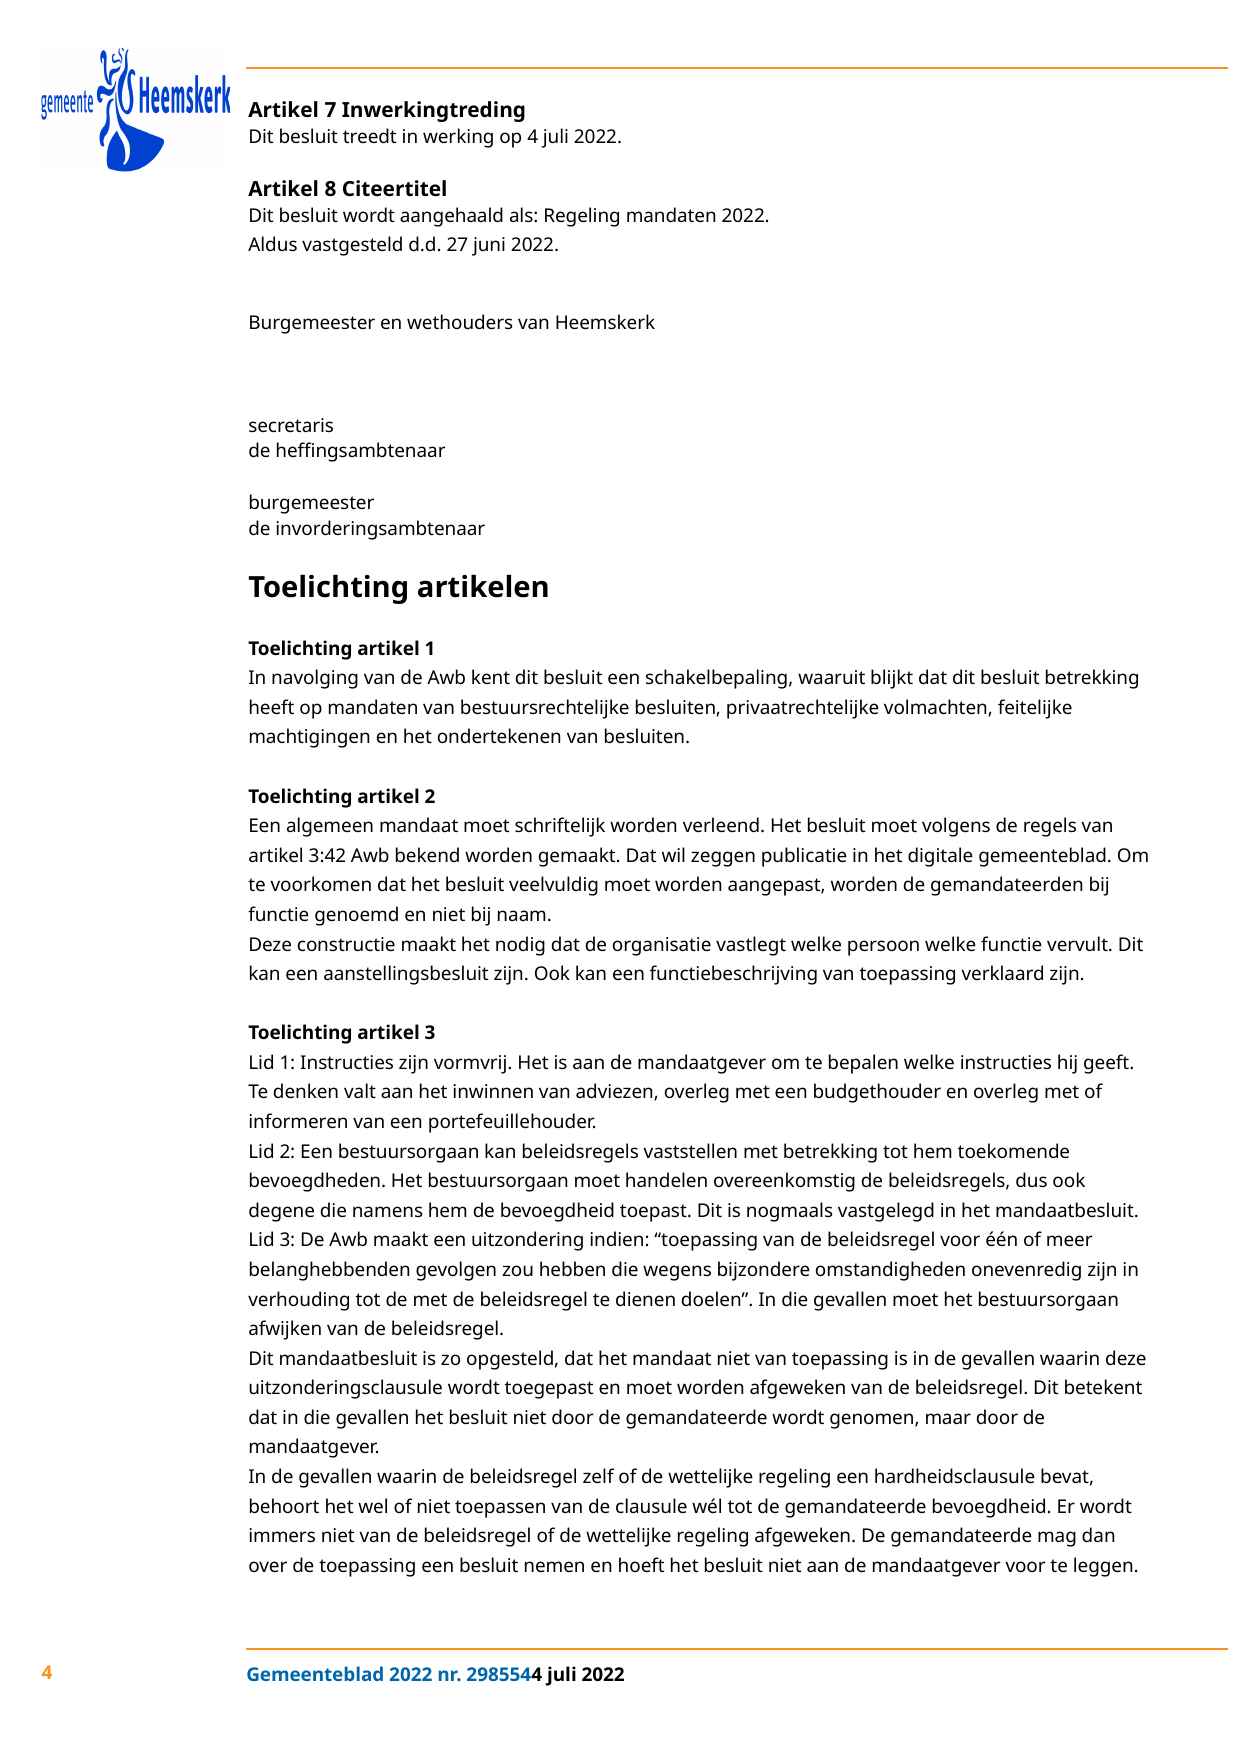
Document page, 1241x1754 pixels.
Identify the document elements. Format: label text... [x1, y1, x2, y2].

text Deze constructie maakt het nodig dat de organisatie vastlegt welke persoon welke functie vervult. Dit kan een aanstellingsbesluit zijn. Ook kan een functiebeschrijving van toepassing verklaard zijn. [248, 931, 1152, 986]
text In navolging van de Awb kent dit besluit een schakelbepaling, waaruit blijkt dat dit besluit betrekking heeft op mandaten van bestuursrechtelijke besluiten, privaatrechtelijke volmachten, feitelijke machtigingen en het ondertekenen van besluiten. [248, 664, 1152, 749]
text de invorderingsambtenaar [248, 515, 1152, 540]
text secretaris [248, 412, 1152, 437]
text Dit besluit treedt in werking op 4 juli 2022. [248, 123, 1152, 149]
text Dit mandaatbesluit is zo opgesteld, dat het mandaat niet van toepassing is in de gevallen waarin deze uitzonderingsclausule wordt toegepast en moet worden afgeweken van de beleidsregel. Dit betekent dat in die gevallen het besluit niet door de gemandateerde wordt genomen, maar door de mandaatgever. [248, 1345, 1152, 1459]
text Toelichting artikel 2 [248, 783, 1152, 809]
text Artikel 8 Citeertitel [248, 174, 1152, 202]
text burgemeester [248, 489, 1152, 515]
text Toelichting artikel 3 [248, 1019, 1152, 1045]
text Artikel 7 Inwerkingtreding [248, 95, 1152, 123]
text Burgemeester en wethouders van Heemskerk [248, 309, 1152, 334]
text Toelichting artikelen [248, 566, 1152, 606]
text Lid 1: Instructies zijn vormvrij. Het is aan de mandaatgever om te bepalen welke instructies hij geeft. Te denken valt aan het inwinnen van adviezen, overleg met een budgethouder en overleg met of informeren van een portefeuillehouder. [248, 1049, 1152, 1134]
text Lid 2: Een bestuursorgaan kan beleidsregels vaststellen met betrekking tot hem toekomende bevoegdheden. Het bestuursorgaan moet handelen overeenkomstig de beleidsregels, dus ook degene die namens hem de bevoegdheid toepast. Dit is nogmaals vastgelegd in het mandaatbesluit. [248, 1138, 1152, 1223]
text Aldus vastgesteld d.d. 27 juni 2022. [248, 232, 1152, 257]
text In de gevallen waarin de beleidsregel zelf of de wettelijke regeling een hardheidsclausule bevat, behoort het wel of niet toepassen van de clausule wél tot de gemandateerde bevoegdheid. Er wordt immers niet van de beleidsregel of de wettelijke regeling afgeweken. De gemandateerde mag dan over de toepassing een besluit nemen en hoeft het besluit niet aan de mandaatgever voor te leggen. [248, 1463, 1152, 1578]
text Een algemeen mandaat moet schriftelijk worden verleend. Het besluit moet volgens de regels van artikel 3:42 Awb bekend worden gemaakt. Dat wil zeggen publicatie in het digitale gemeenteblad. Om te voorkomen dat het besluit veelvuldig moet worden aangepast, worden de gemandateerden bij functie genoemd en niet bij naam. [248, 812, 1152, 927]
text Lid 3: De Awb maakt een uitzondering indien: “toepassing van de beleidsregel voor één of meer belanghebbenden gevolgen zou hebben die wegens bijzondere omstandigheden onevenredig zijn in verhouding tot de met de beleidsregel te dienen doelen”. In die gevallen moet het bestuursorgaan afwijken van de beleidsregel. [248, 1227, 1152, 1341]
text Toelichting artikel 1 [248, 635, 1152, 661]
text Dit besluit wordt aangehaald als: Regeling mandaten 2022. [248, 202, 1152, 228]
text de heffingsambtenaar [248, 437, 1152, 463]
picture [41, 47, 231, 172]
